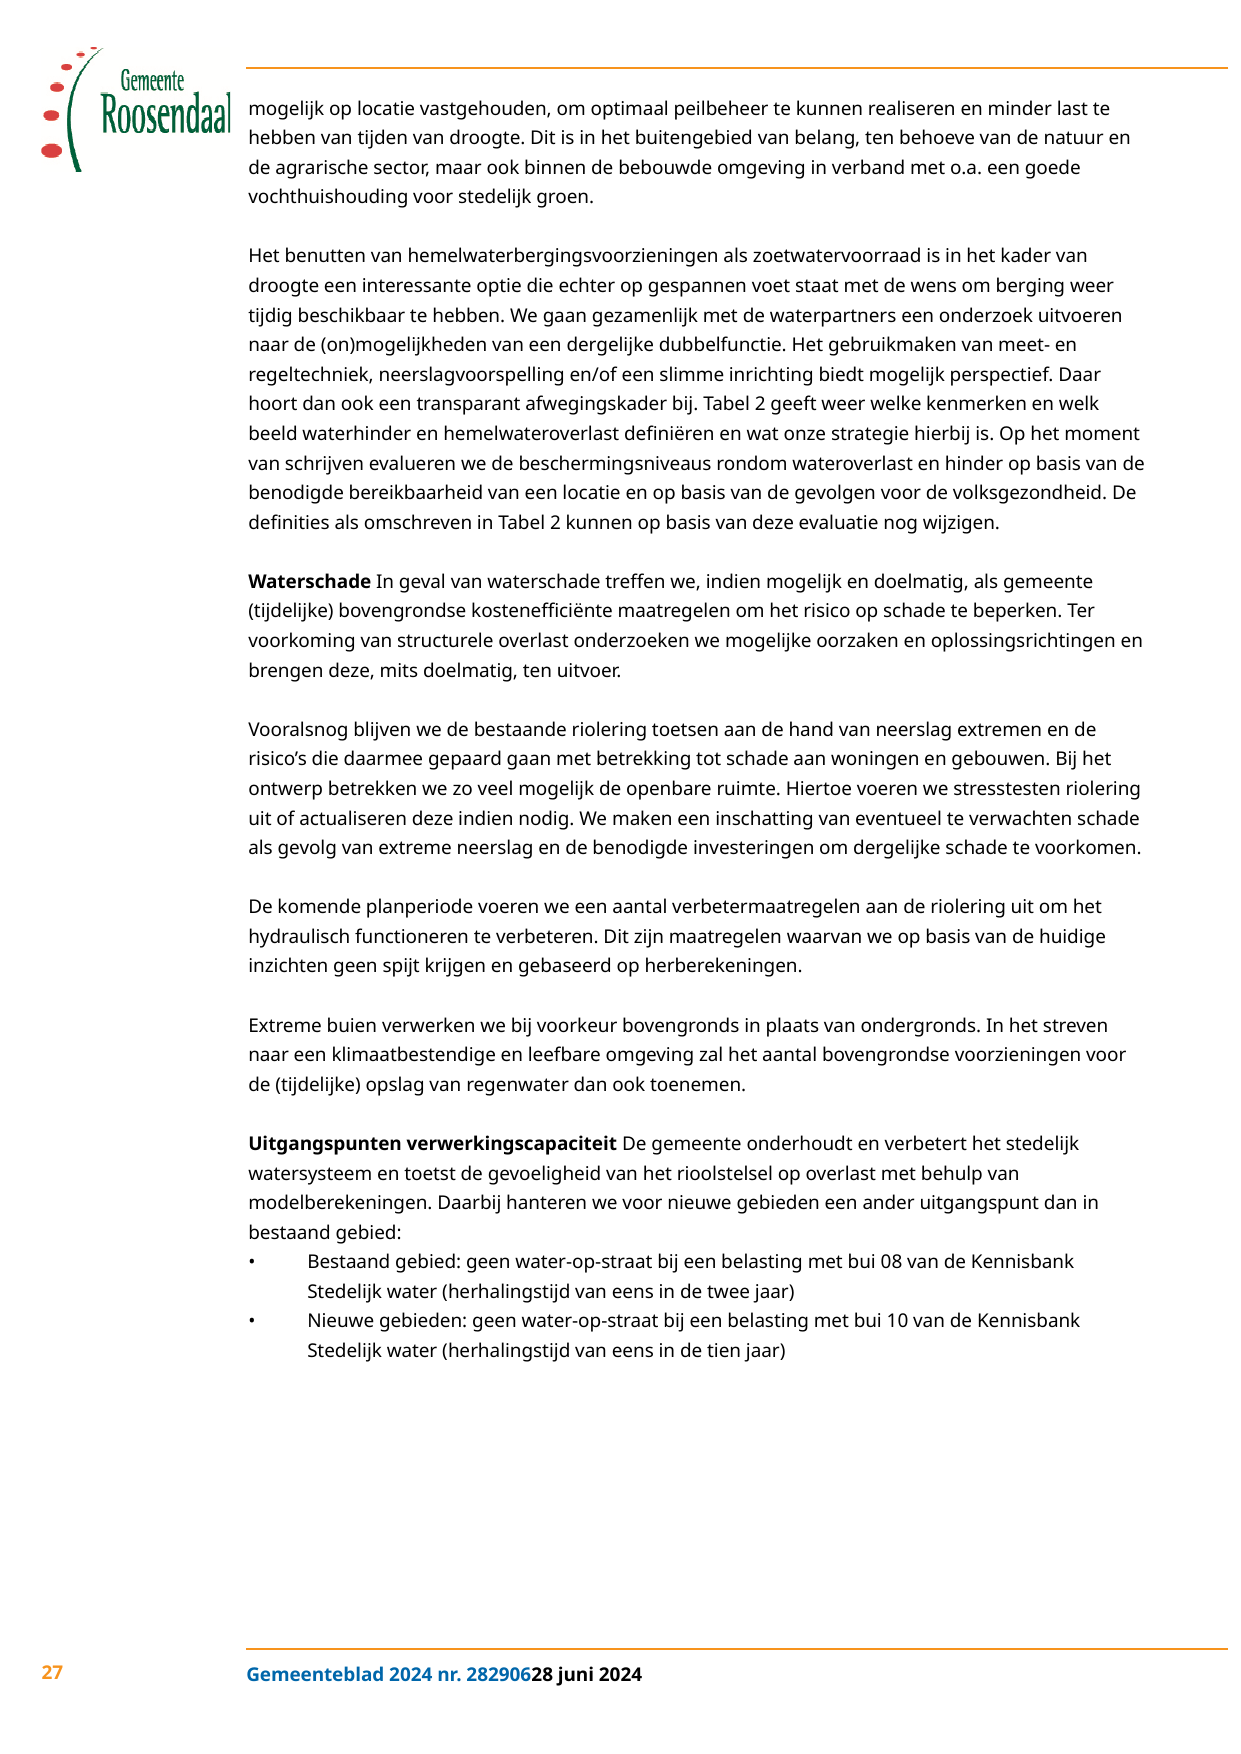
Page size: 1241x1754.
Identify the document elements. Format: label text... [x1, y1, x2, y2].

list Bestaand gebied: geen water-op-straat bij een belasting met bui 08 van de Kennisbank Stedelijk water (herhalingstijd van eens in de twee jaar) [248, 1248, 1152, 1304]
text De komende planperiode voeren we een aantal verbetermaatregelen aan de riolering uit om het hydraulisch functioneren te verbeteren. Dit zijn maatregelen waarvan we op basis van de huidige inzichten geen spijt krijgen en gebaseerd op herberekeningen. [248, 893, 1152, 978]
text Extreme buien verwerken we bij voorkeur bovengronds in plaats van ondergronds. In het streven naar een klimaatbestendige en leefbare omgeving zal het aantal bovengrondse voorzieningen voor de (tijdelijke) opslag van regenwater dan ook toenemen. [248, 1012, 1152, 1097]
text Vooralsnog blijven we de bestaande riolering toetsen aan de hand van neerslag extremen en de risico’s die daarmee gepaard gaan met betrekking tot schade aan woningen en gebouwen. Bij het ontwerp betrekken we zo veel mogelijk de openbare ruimte. Hiertoe voeren we stresstesten riolering uit of actualiseren deze indien nodig. We maken een inschatting van eventueel te verwachten schade als gevolg van extreme neerslag en de benodigde investeringen om dergelijke schade te voorkomen. [248, 716, 1152, 860]
text mogelijk op locatie vastgehouden, om optimaal peilbeheer te kunnen realiseren en minder last te hebben van tijden van droogte. Dit is in het buitengebied van belang, ten behoeve van de natuur en de agrarische sector, maar ook binnen de bebouwde omgeving in verband met o.a. een goede vochthuishouding voor stedelijk groen. [248, 95, 1152, 209]
text Waterschade In geval van waterschade treffen we, indien mogelijk en doelmatig, als gemeente (tijdelijke) bovengrondse kostenefficiënte maatregelen om het risico op schade te beperken. Ter voorkoming van structurele overlast onderzoeken we mogelijke oorzaken en oplossingsrichtingen en brengen deze, mits doelmatig, ten uitvoer. [248, 568, 1152, 683]
text Uitgangspunten verwerkingscapaciteit De gemeente onderhoudt en verbetert het stedelijk watersysteem en toetst de gevoeligheid van het rioolstelsel op overlast met behulp van modelberekeningen. Daarbij hanteren we voor nieuwe gebieden een ander uitgangspunt dan in bestaand gebied: [248, 1130, 1152, 1245]
list Nieuwe gebieden: geen water-op-straat bij een belasting met bui 10 van de Kennisbank Stedelijk water (herhalingstijd van eens in de tien jaar) [248, 1308, 1152, 1363]
picture [41, 47, 231, 172]
text Het benutten van hemelwaterbergingsvoorzieningen als zoetwatervoorraad is in het kader van droogte een interessante optie die echter op gespannen voet staat met de wens om berging weer tijdig beschikbaar te hebben. We gaan gezamenlijk met de waterpartners een onderzoek uitvoeren naar de (on)mogelijkheden van een dergelijke dubbelfunctie. Het gebruikmaken van meet- en regeltechniek, neerslagvoorspelling en/of een slimme inrichting biedt mogelijk perspectief. Daar hoort dan ook een transparant afwegingskader bij. Tabel 2 geeft weer welke kenmerken en welk beeld waterhinder en hemelwateroverlast definiëren en wat onze strategie hierbij is. Op het moment van schrijven evalueren we de beschermingsniveaus rondom wateroverlast en hinder op basis van de benodigde bereikbaarheid van een locatie en op basis van de gevolgen voor de volksgezondheid. De definities als omschreven in Tabel 2 kunnen op basis van deze evaluatie nog wijzigen. [248, 243, 1152, 535]
